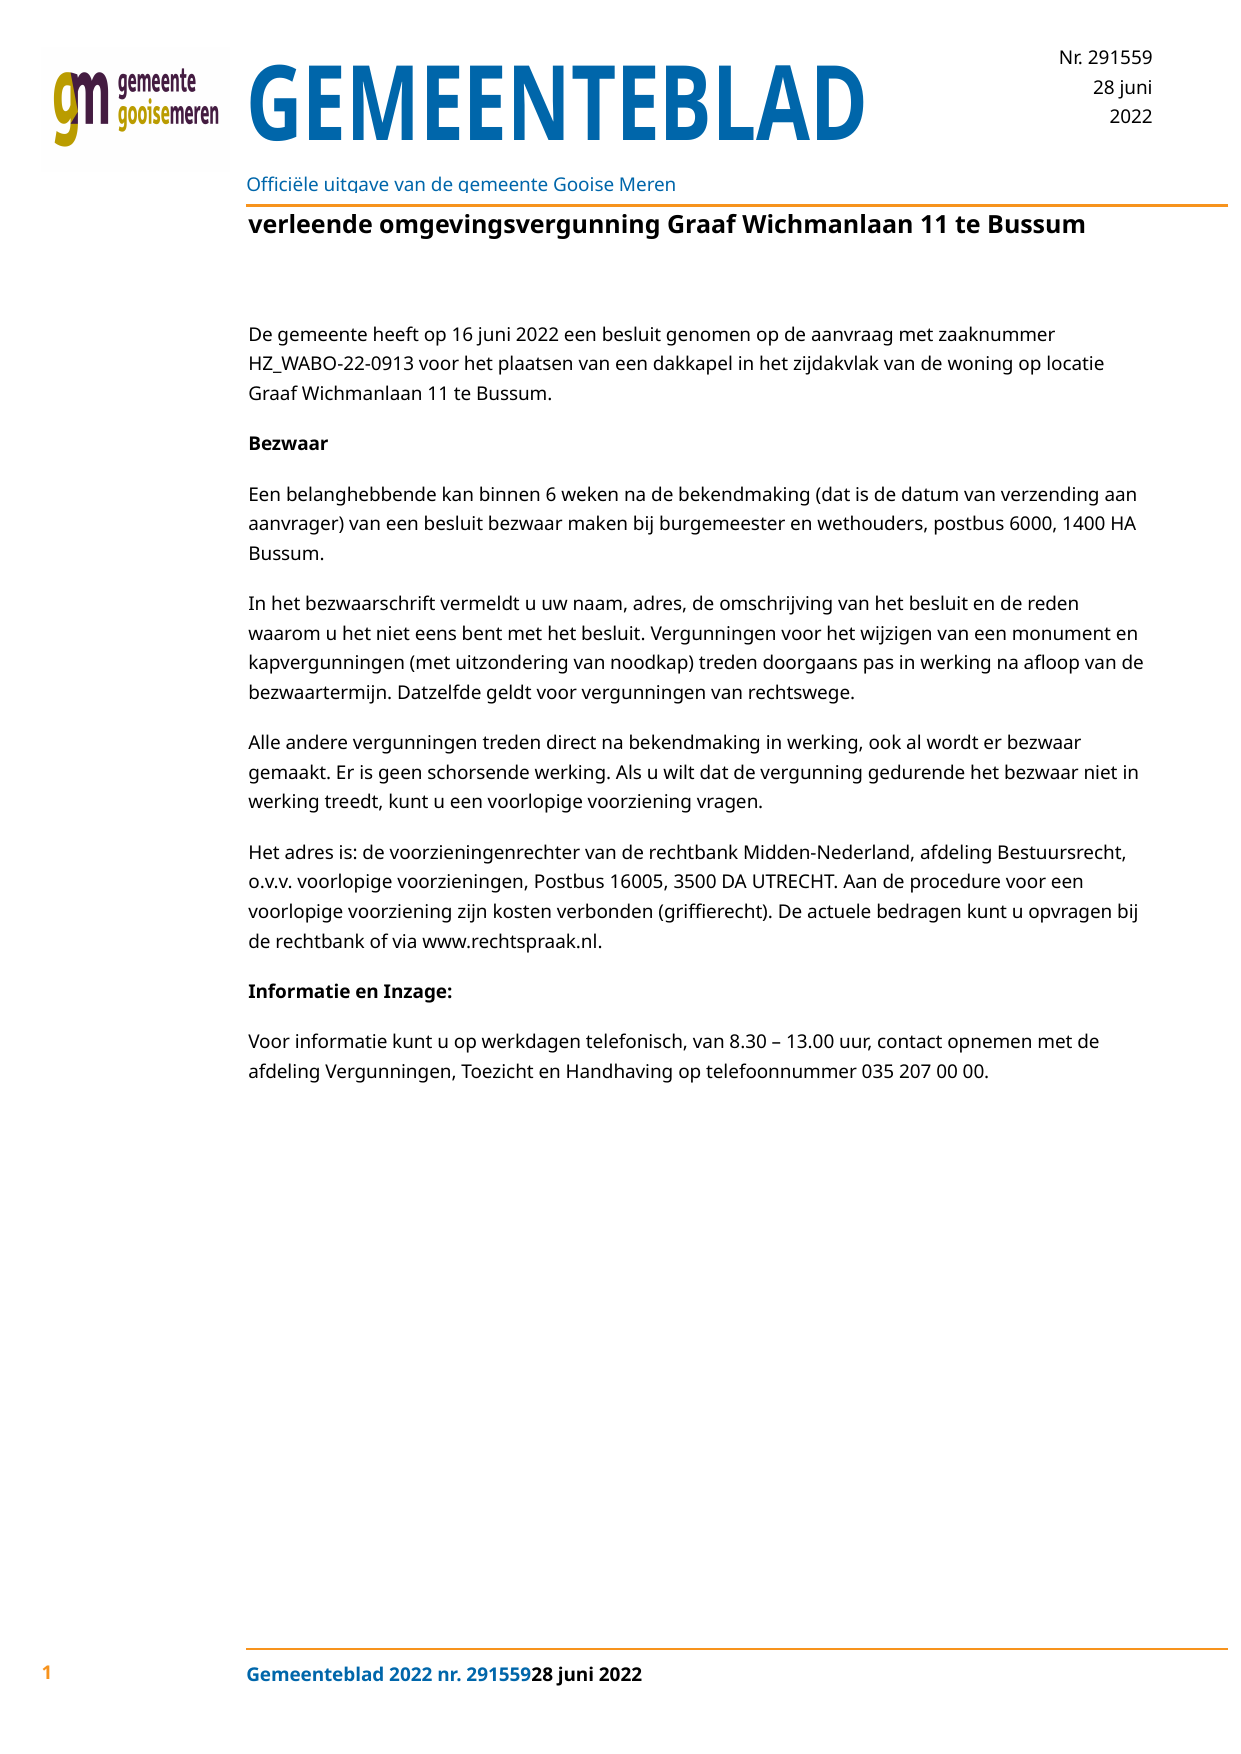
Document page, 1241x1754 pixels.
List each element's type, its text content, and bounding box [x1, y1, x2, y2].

text Informatie en Inzage: [248, 978, 1152, 1004]
text De gemeente heeft op 16 juni 2022 een besluit genomen op de aanvraag met zaaknummer HZ_WABO-22-0913 voor het plaatsen van een dakkapel in het zijdakvlak van de woning op locatie Graaf Wichmanlaan 11 te Bussum. [248, 321, 1152, 406]
text Bezwaar [248, 430, 1152, 456]
text Voor informatie kunt u op werkdagen telefonisch, van 8.30 – 13.00 uur, contact opnemen met de afdeling Vergunningen, Toezicht en Handhaving op telefoonnummer 035 207 00 00. [248, 1029, 1152, 1084]
text Alle andere vergunningen treden direct na bekendmaking in werking, ook al wordt er bezwaar gemaakt. Er is geen schorsende werking. Als u wilt dat de vergunning gedurende het bezwaar niet in werking treedt, kunt u een voorlopige voorziening vragen. [248, 729, 1152, 814]
text Een belanghebbende kan binnen 6 weken na de bekendmaking (dat is de datum van verzending aan aanvrager) van een besluit bezwaar maken bij burgemeester en wethouders, postbus 6000, 1400 HA Bussum. [248, 481, 1152, 566]
text verleende omgevingsvergunning Graaf Wichmanlaan 11 te Bussum [248, 207, 1152, 241]
text In het bezwaarschrift vermeldt u uw naam, adres, de omschrijving van het besluit en de reden waarom u het niet eens bent met het besluit. Vergunningen voor het wijzigen van een monument en kapvergunningen (met uitzondering van noodkap) treden doorgaans pas in werking na afloop van de bezwaartermijn. Datzelfde geldt voor vergunningen van rechtswege. [248, 590, 1152, 705]
text Het adres is: de voorzieningenrechter van de rechtbank Midden-Nederland, afdeling Bestuursrecht, o.v.v. voorlopige voorzieningen, Postbus 16005, 3500 DA UTRECHT. Aan de procedure voor een voorlopige voorziening zijn kosten verbonden (griffierecht). De actuele bedragen kunt u opvragen bij de rechtbank of via www.rechtspraak.nl. [248, 839, 1152, 953]
picture [41, 47, 231, 172]
